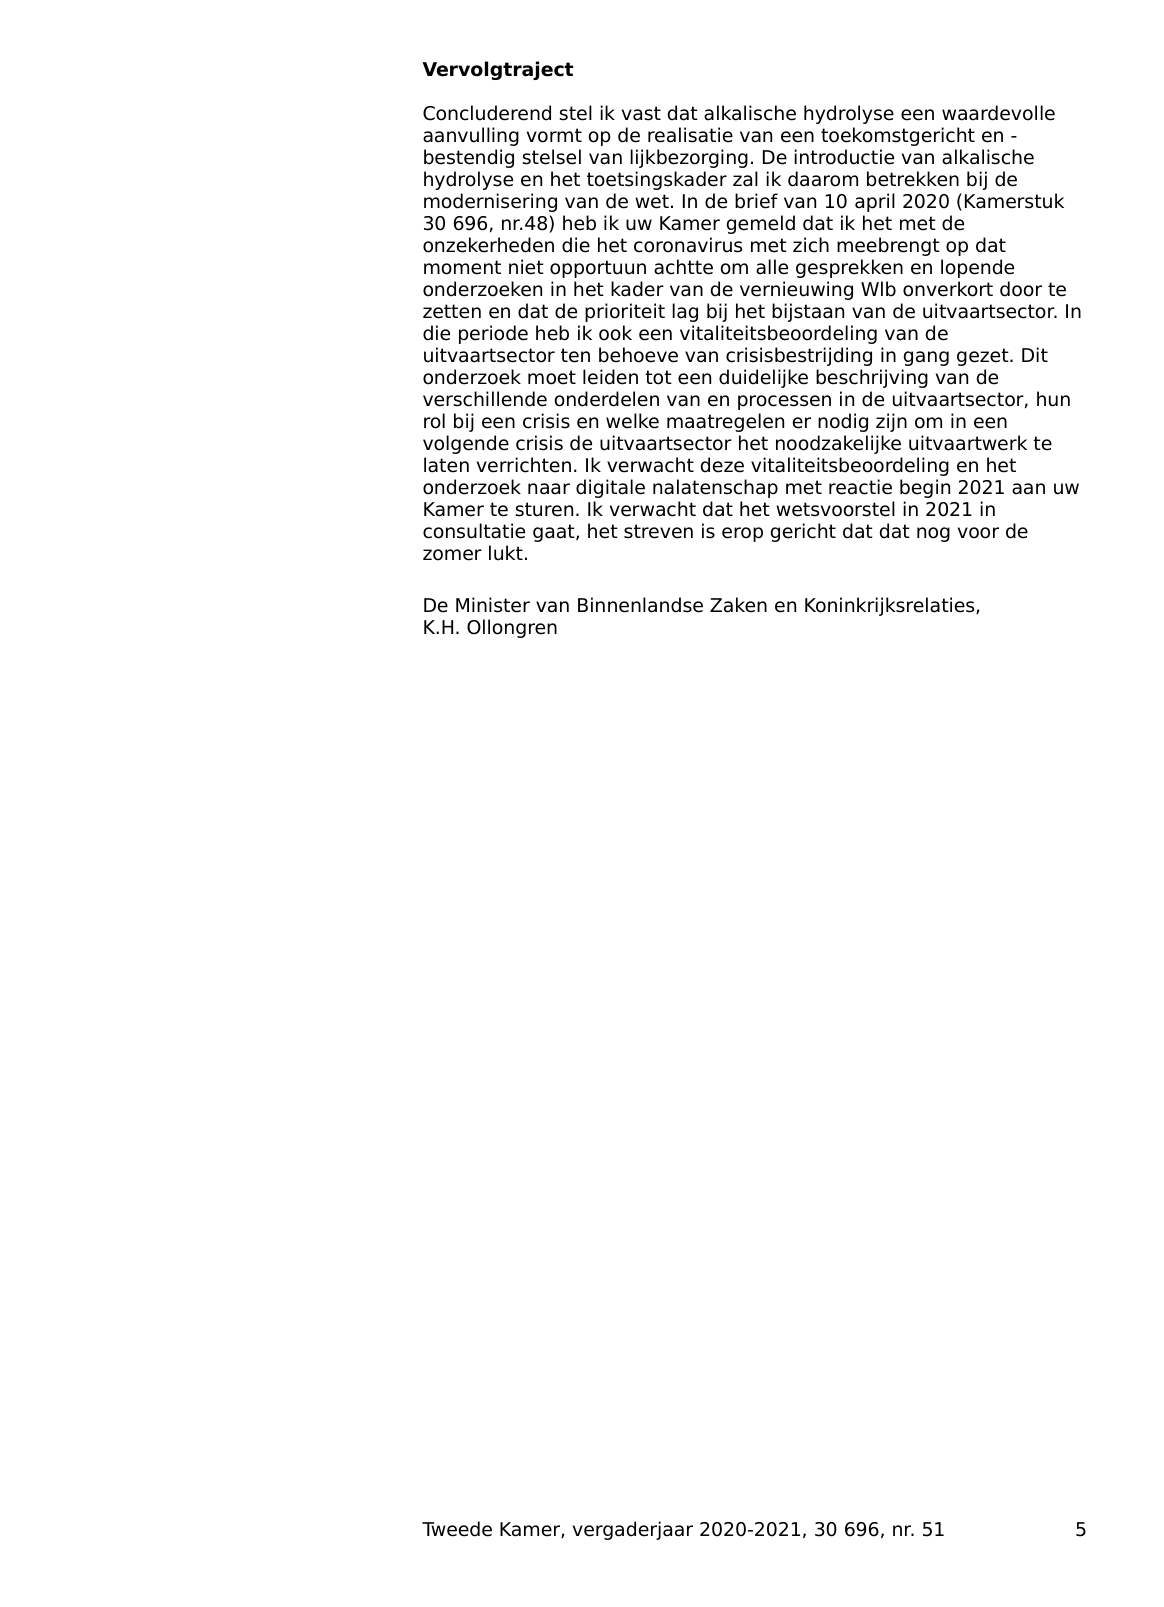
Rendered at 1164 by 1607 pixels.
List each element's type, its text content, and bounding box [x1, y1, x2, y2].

text Concluderend stel ik vast dat alkalische hydrolyse een waardevolle aanvulling vormt op de realisatie van een toekomstgericht en -bestendig stelsel van lijkbezorging. De introductie van alkalische hydrolyse en het toetsingskader zal ik daarom betrekken bij de modernisering van de wet. In de brief van 10 april 2020 (Kamerstuk 30 696, nr.48) heb ik uw Kamer gemeld dat ik het met de onzekerheden die het coronavirus met zich meebrengt op dat moment niet opportuun achtte om alle gesprekken en lopende onderzoeken in het kader van de vernieuwing Wlb onverkort door te zetten en dat de prioriteit lag bij het bijstaan van de uitvaartsector. In die periode heb ik ook een vitaliteitsbeoordeling van de uitvaartsector ten behoeve van crisisbestrijding in gang gezet. Dit onderzoek moet leiden tot een duidelijke beschrijving van de verschillende onderdelen van en processen in de uitvaartsector, hun rol bij een crisis en welke maatregelen er nodig zijn om in een volgende crisis de uitvaartsector het noodzakelijke uitvaartwerk te laten verrichten. Ik verwacht deze vitaliteitsbeoordeling en het onderzoek naar digitale nalatenschap met reactie begin 2021 aan uw Kamer te sturen. Ik verwacht dat het wetsvoorstel in 2021 in consultatie gaat, het streven is erop gericht dat dat nog voor de zomer lukt. [422, 103, 1087, 565]
subtitle Vervolgtraject [422, 59, 1087, 81]
text De Minister van Binnenlandse Zaken en Koninkrijksrelaties, K.H. Ollongren [422, 595, 1087, 639]
